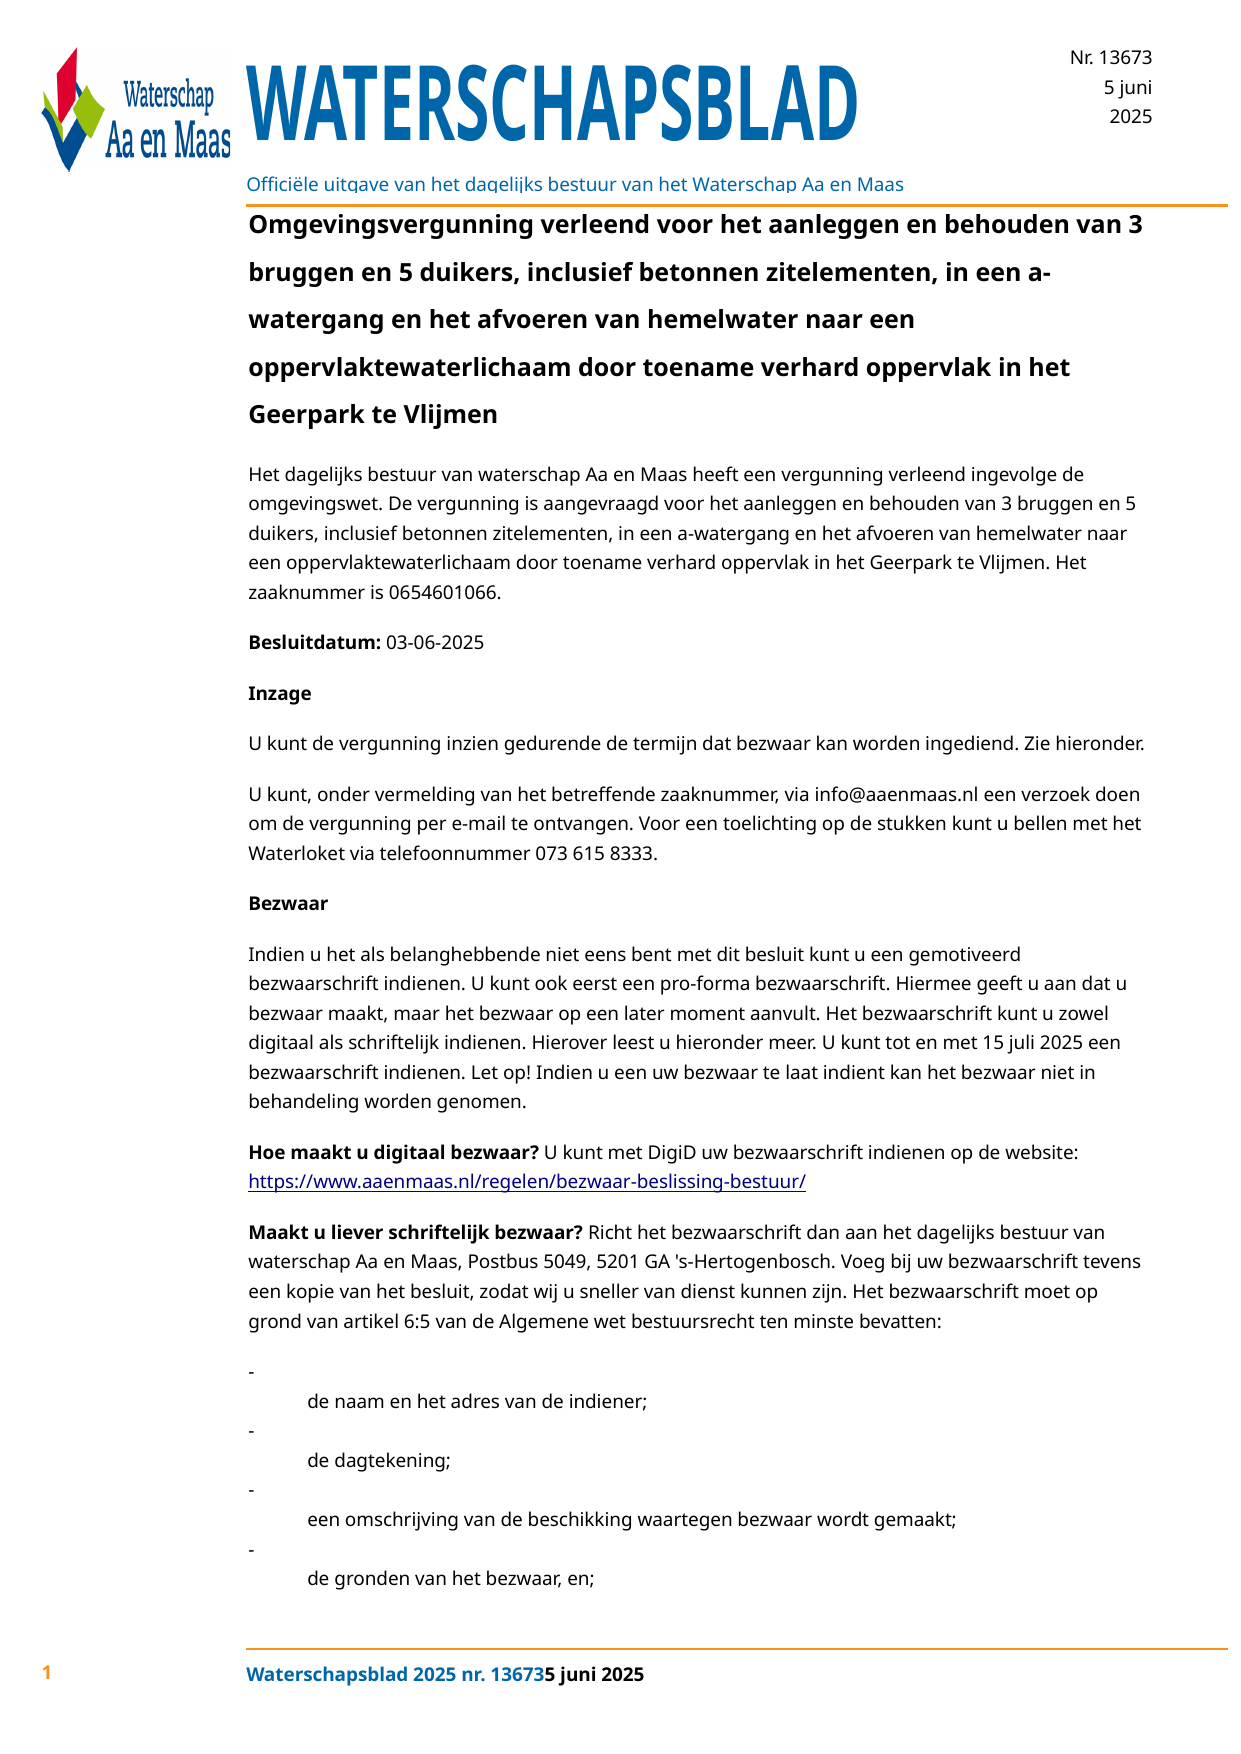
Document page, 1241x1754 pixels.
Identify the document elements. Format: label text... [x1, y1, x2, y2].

picture [41, 47, 231, 172]
text Inzage [248, 680, 1152, 706]
list een omschrijving van de beschikking waartegen bezwaar wordt gemaakt; [248, 1506, 1152, 1532]
text Indien u het als belanghebbende niet eens bent met dit besluit kunt u een gemotiveerd bezwaarschrift indienen. U kunt ook eerst een pro-forma bezwaarschrift. Hiermee geeft u aan dat u bezwaar maakt, maar het bezwaar op een later moment aanvult. Het bezwaarschrift kunt u zowel digitaal als schriftelijk indienen. Hierover leest u hieronder meer. U kunt tot en met 15 juli 2025 een bezwaarschrift indienen. Let op! Indien u een uw bezwaar te laat indient kan het bezwaar niet in behandeling worden genomen. [248, 941, 1152, 1114]
list de dagtekening; [248, 1447, 1152, 1473]
text Maakt u liever schriftelijk bezwaar? Richt het bezwaarschrift dan aan het dagelijks bestuur van waterschap Aa en Maas, Postbus 5049, 5201 GA 's-Hertogenbosch. Voeg bij uw bezwaarschrift tevens een kopie van het besluit, zodat wij u sneller van dienst kunnen zijn. Het bezwaarschrift moet op grond van artikel 6:5 van de Algemene wet bestuursrecht ten minste bevatten: [248, 1219, 1152, 1333]
text Bezwaar [248, 890, 1152, 916]
text Hoe maakt u digitaal bezwaar? U kunt met DigiD uw bezwaarschrift indienen op de website: https://www.aaenmaas.nl/regelen/bezwaar-beslissing-bestuur/ [248, 1139, 1152, 1194]
text Omgevingsvergunning verleend voor het aanleggen en behouden van 3 bruggen en 5 duikers, inclusief betonnen zitelementen, in een a-watergang en het afvoeren van hemelwater naar een oppervlaktewaterlichaam door toename verhard oppervlak in het Geerpark te Vlijmen [248, 207, 1152, 431]
list de gronden van het bezwaar, en; [248, 1565, 1152, 1591]
text Besluitdatum: 03-06-2025 [248, 629, 1152, 655]
text Het dagelijks bestuur van waterschap Aa en Maas heeft een vergunning verleend ingevolge de omgevingswet. De vergunning is aangevraagd voor het aanleggen en behouden van 3 bruggen en 5 duikers, inclusief betonnen zitelementen, in een a-watergang en het afvoeren van hemelwater naar een oppervlaktewaterlichaam door toename verhard oppervlak in het Geerpark te Vlijmen. Het zaaknummer is 0654601066. [248, 461, 1152, 605]
text U kunt de vergunning inzien gedurende de termijn dat bezwaar kan worden ingediend. Zie hieronder. [248, 730, 1152, 756]
text U kunt, onder vermelding van het betreffende zaaknummer, via info@aaenmaas.nl een verzoek doen om de vergunning per e-mail te ontvangen. Voor een toelichting op de stukken kunt u bellen met het Waterloket via telefoonnummer 073 615 8333. [248, 781, 1152, 866]
list de naam en het adres van de indiener; [248, 1388, 1152, 1413]
